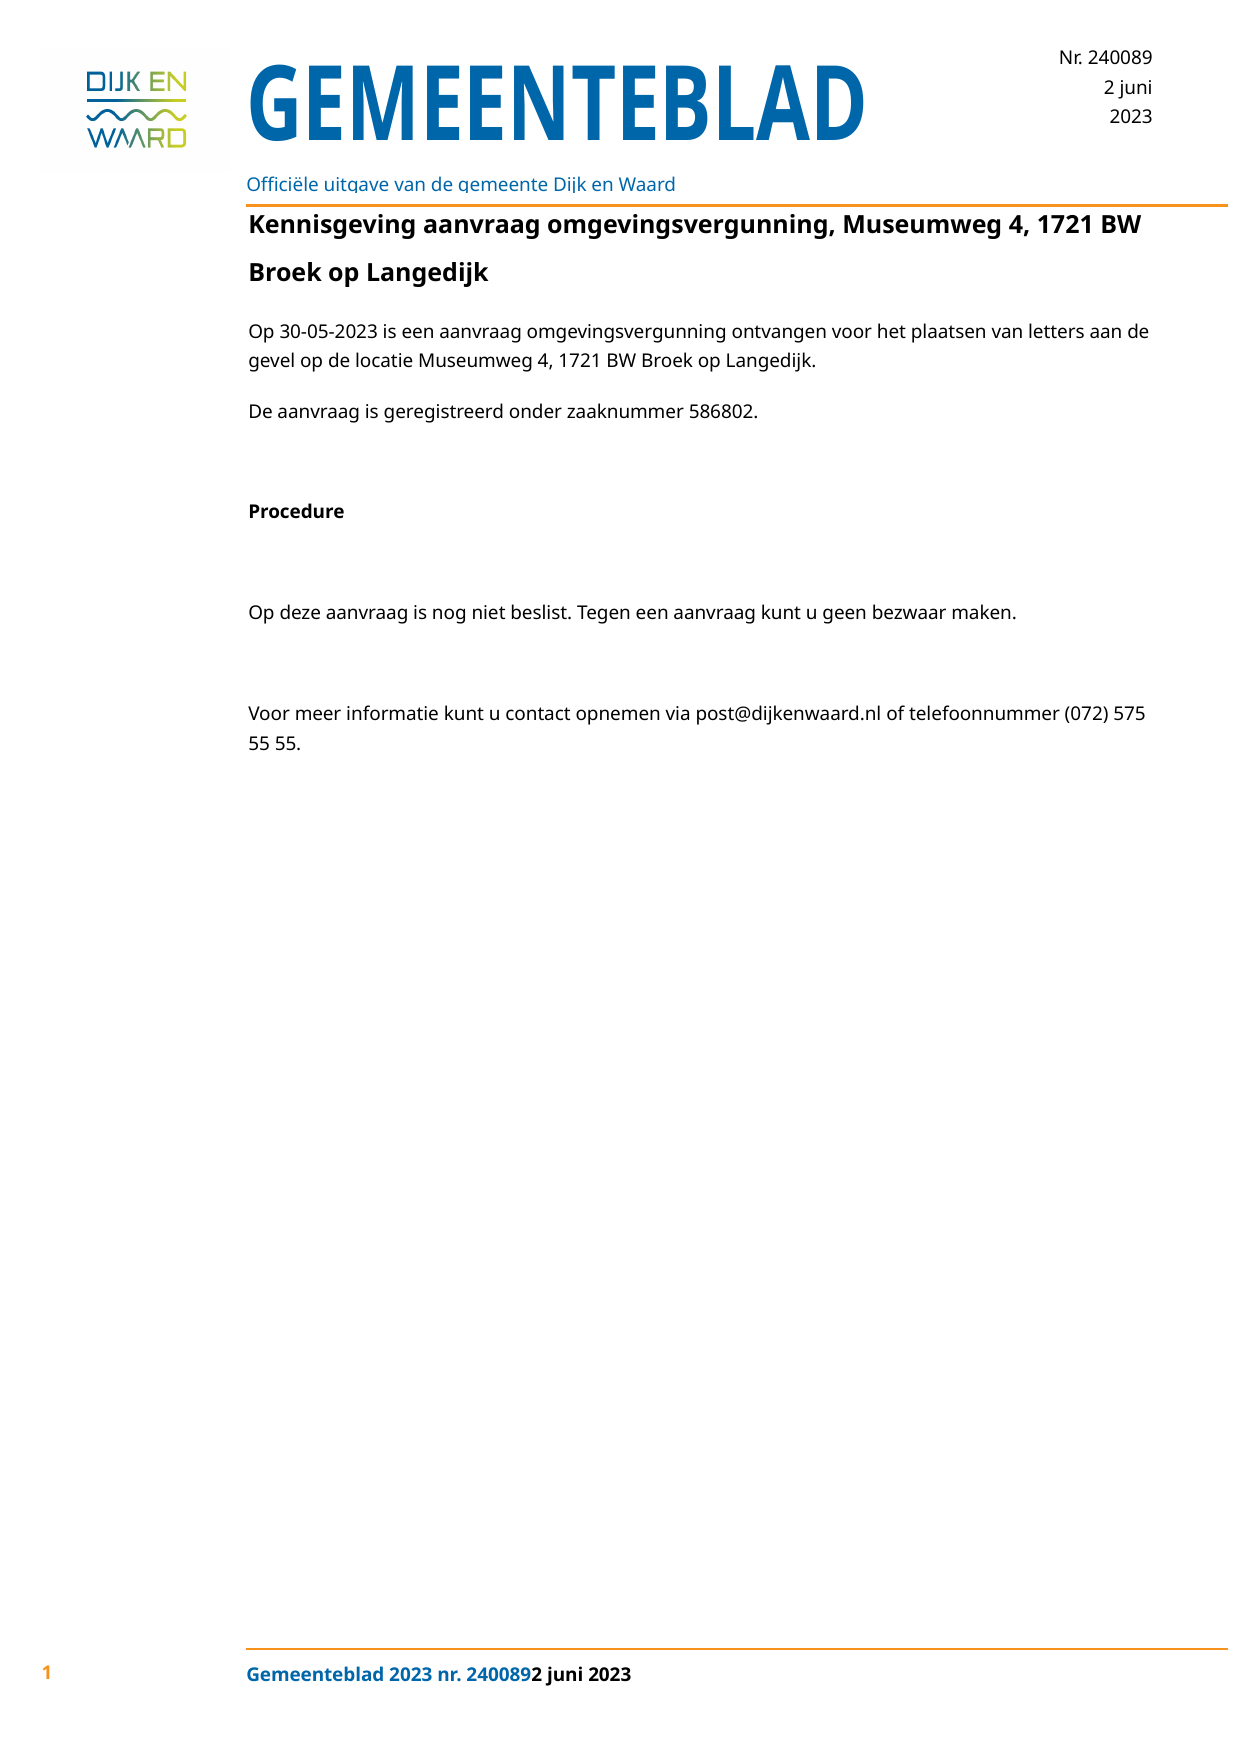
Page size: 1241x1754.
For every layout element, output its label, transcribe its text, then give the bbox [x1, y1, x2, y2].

text Op deze aanvraag is nog niet beslist. Tegen een aanvraag kunt u geen bezwaar maken. [248, 599, 1152, 625]
text Procedure [248, 499, 1152, 524]
text Kennisgeving aanvraag omgevingsvergunning, Museumweg 4, 1721 BW Broek op Langedijk [248, 207, 1152, 288]
text De aanvraag is geregistreerd onder zaaknummer 586802. [248, 398, 1152, 424]
picture [41, 47, 231, 172]
text Voor meer informatie kunt u contact opnemen via post@dijkenwaard.nl of telefoonnummer (072) 575 55 55. [248, 700, 1152, 756]
text Op 30-05-2023 is een aanvraag omgevingsvergunning ontvangen voor het plaatsen van letters aan de gevel op de locatie Museumweg 4, 1721 BW Broek op Langedijk. [248, 318, 1152, 373]
